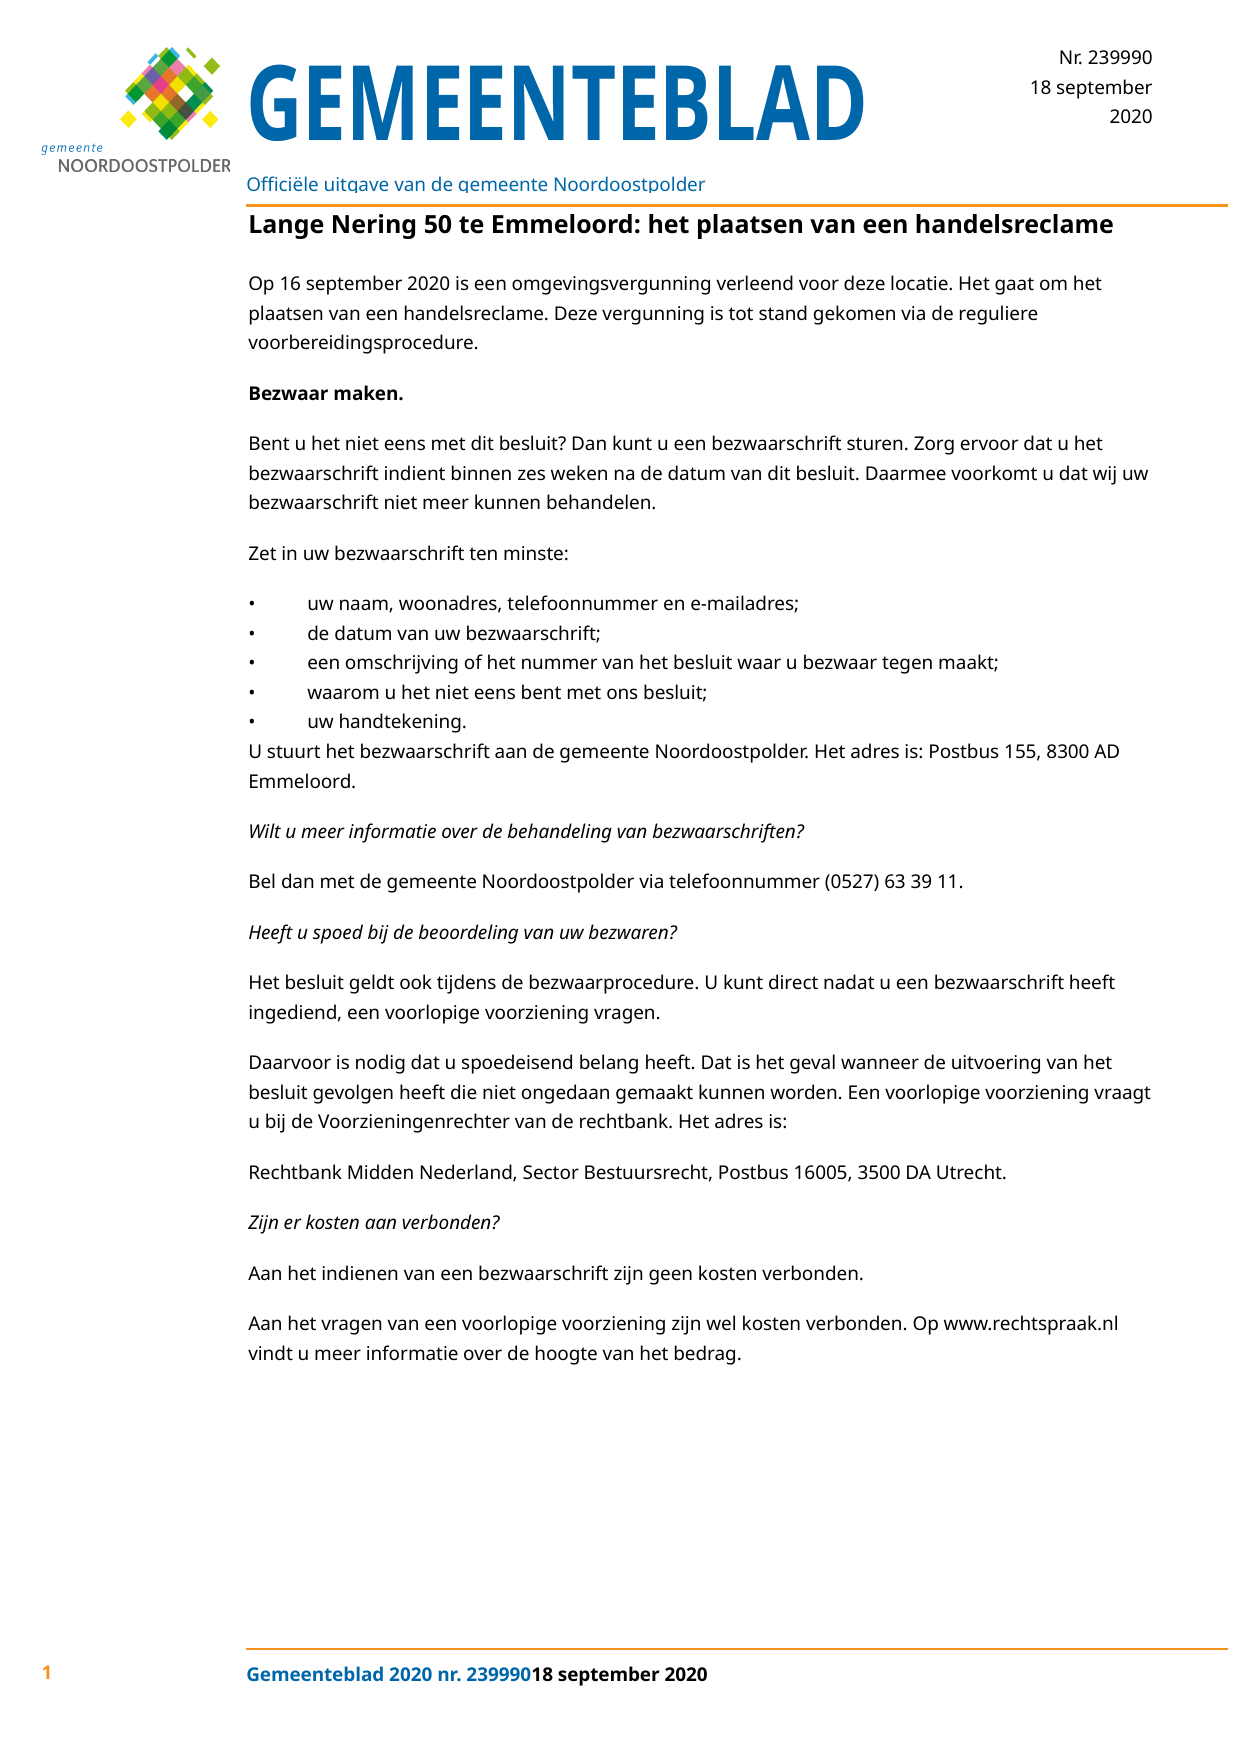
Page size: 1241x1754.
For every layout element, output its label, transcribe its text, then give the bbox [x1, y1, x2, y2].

text Bent u het niet eens met dit besluit? Dan kunt u een bezwaarschrift sturen. Zorg ervoor dat u het bezwaarschrift indient binnen zes weken na de datum van dit besluit. Daarmee voorkomt u dat wij uw bezwaarschrift niet meer kunnen behandelen. [248, 430, 1152, 515]
list de datum van uw bezwaarschrift; [248, 620, 1152, 646]
text U stuurt het bezwaarschrift aan de gemeente Noordoostpolder. Het adres is: Postbus 155, 8300 AD Emmeloord. [248, 738, 1152, 793]
picture [41, 47, 231, 172]
text Bel dan met de gemeente Noordoostpolder via telefoonnummer (0527) 63 39 11. [248, 869, 1152, 894]
text Rechtbank Midden Nederland, Sector Bestuursrecht, Postbus 16005, 3500 DA Utrecht. [248, 1159, 1152, 1185]
text Aan het vragen van een voorlopige voorziening zijn wel kosten verbonden. Op www.rechtspraak.nl vindt u meer informatie over de hoogte van het bedrag. [248, 1310, 1152, 1366]
list uw naam, woonadres, telefoonnummer en e-mailadres; [248, 590, 1152, 616]
text Bezwaar maken. [248, 380, 1152, 406]
text Aan het indienen van een bezwaarschrift zijn geen kosten verbonden. [248, 1260, 1152, 1286]
list waarom u het niet eens bent met ons besluit; [248, 679, 1152, 705]
text Het besluit geldt ook tijdens de bezwaarprocedure. U kunt direct nadat u een bezwaarschrift heeft ingediend, een voorlopige voorziening vragen. [248, 969, 1152, 1025]
list een omschrijving of het nummer van het besluit waar u bezwaar tegen maakt; [248, 649, 1152, 675]
text Zijn er kosten aan verbonden? [248, 1209, 1152, 1235]
text Heeft u spoed bij de beoordeling van uw bezwaren? [248, 919, 1152, 945]
text Op 16 september 2020 is een omgevingsvergunning verleend voor deze locatie. Het gaat om het plaatsen van een handelsreclame. Deze vergunning is tot stand gekomen via de reguliere voorbereidingsprocedure. [248, 270, 1152, 355]
text Lange Nering 50 te Emmeloord: het plaatsen van een handelsreclame [248, 207, 1152, 241]
list uw handtekening. [248, 709, 1152, 734]
text Daarvoor is nodig dat u spoedeisend belang heeft. Dat is het geval wanneer de uitvoering van het besluit gevolgen heeft die niet ongedaan gemaakt kunnen worden. Een voorlopige voorziening vraagt u bij de Voorzieningenrechter van de rechtbank. Het adres is: [248, 1049, 1152, 1134]
text Zet in uw bezwaarschrift ten minste: [248, 540, 1152, 566]
text Wilt u meer informatie over de behandeling van bezwaarschriften? [248, 818, 1152, 844]
